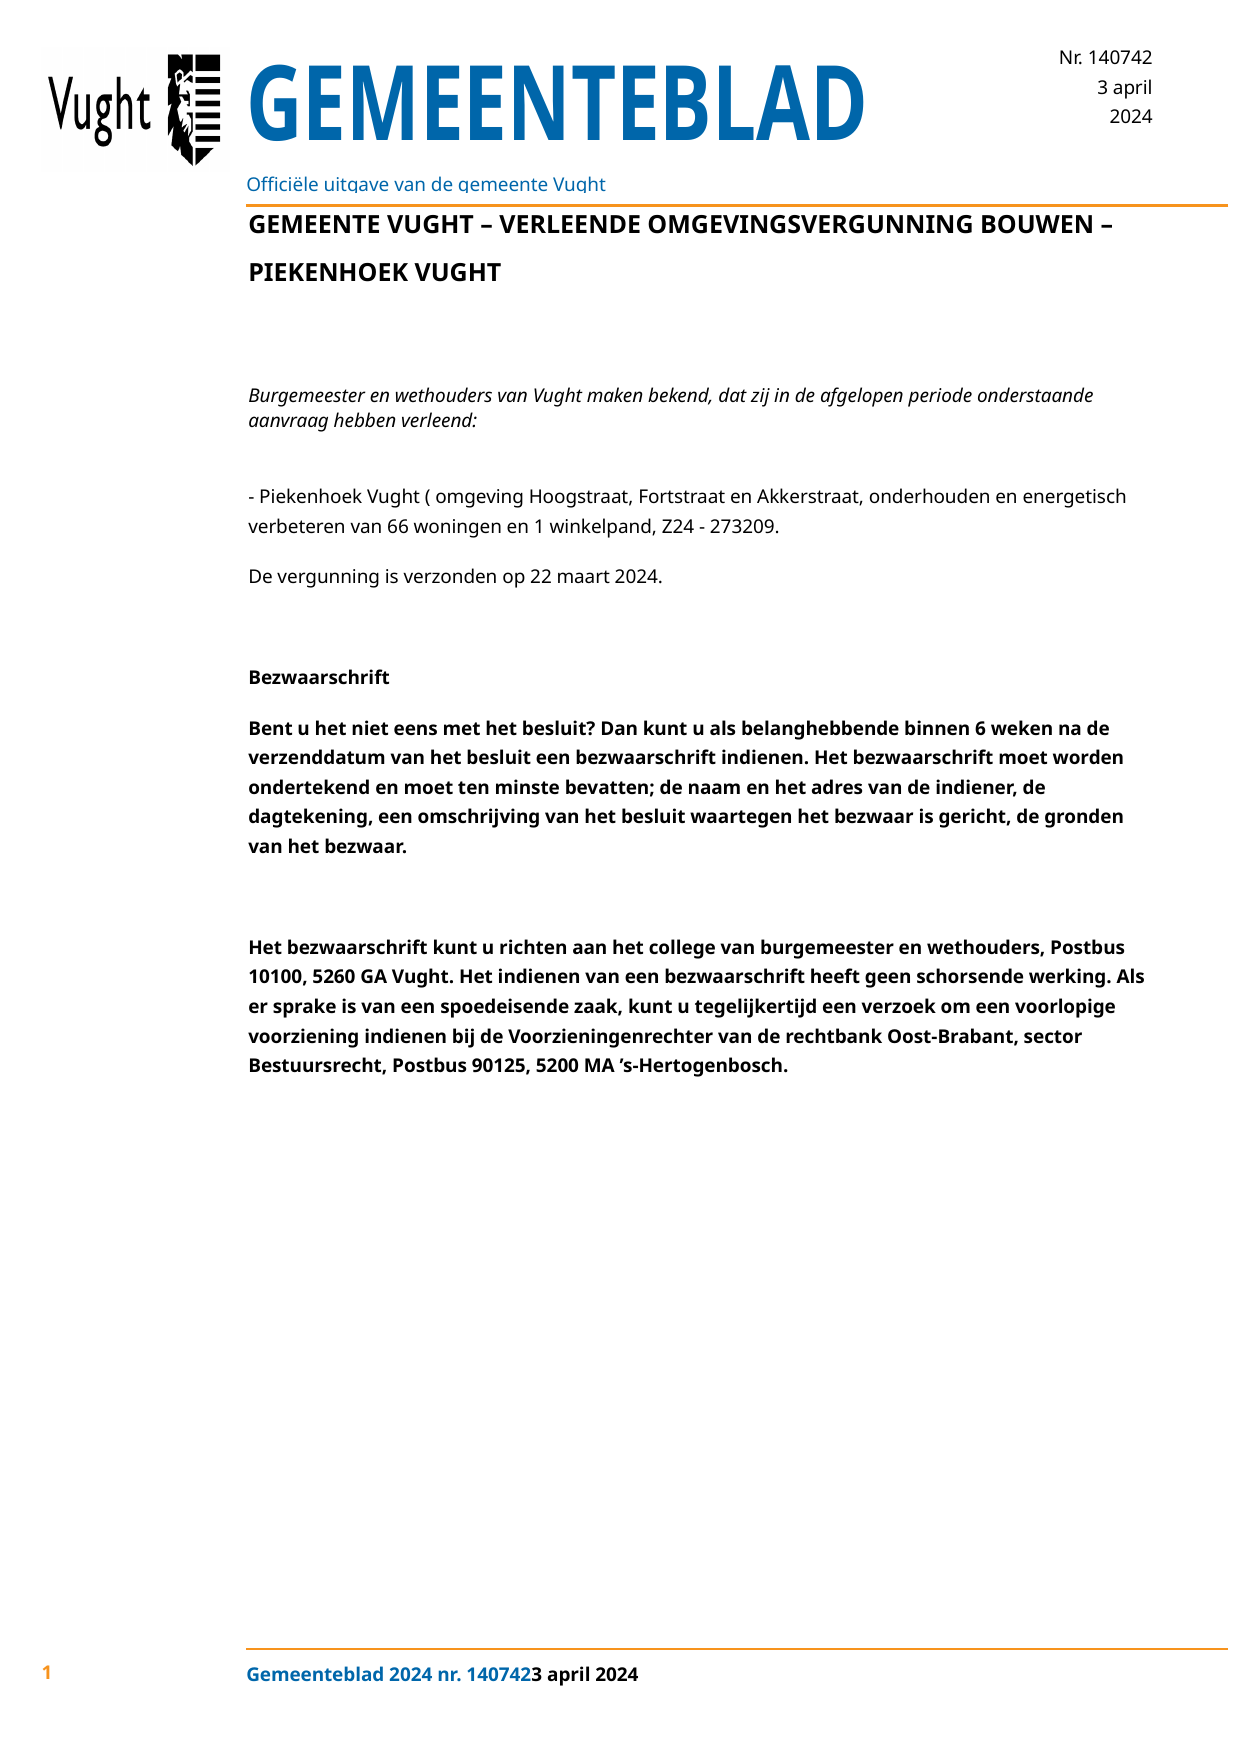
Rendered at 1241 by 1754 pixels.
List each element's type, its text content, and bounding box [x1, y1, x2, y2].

text Het bezwaarschrift kunt u richten aan het college van burgemeester en wethouders, Postbus 10100, 5260 GA Vught. Het indienen van een bezwaarschrift heeft geen schorsende werking. Als er sprake is van een spoedeisende zaak, kunt u tegelijkertijd een verzoek om een voorlopige voorziening indienen bij de Voorzieningenrechter van de rechtbank Oost-Brabant, sector Bestuursrecht, Postbus 90125, 5200 MA ’s-Hertogenbosch. [248, 934, 1152, 1078]
text De vergunning is verzonden op 22 maart 2024. [248, 564, 1152, 589]
picture [41, 47, 231, 172]
text Bezwaarschrift [248, 664, 1152, 690]
text Burgemeester en wethouders van Vught maken bekend, dat zij in de afgelopen periode onderstaande aanvraag hebben verleend: [248, 382, 1152, 433]
text Bent u het niet eens met het besluit? Dan kunt u als belanghebbende binnen 6 weken na de verzenddatum van het besluit een bezwaarschrift indienen. Het bezwaarschrift moet worden ondertekend en moet ten minste bevatten; de naam en het adres van de indiener, de dagtekening, een omschrijving van het besluit waartegen het bezwaar is gericht, de gronden van het bezwaar. [248, 715, 1152, 859]
text GEMEENTE VUGHT – VERLEENDE OMGEVINGSVERGUNNING BOUWEN – PIEKENHOEK VUGHT [248, 207, 1152, 288]
text - Piekenhoek Vught ( omgeving Hoogstraat, Fortstraat en Akkerstraat, onderhouden en energetisch verbeteren van 66 woningen en 1 winkelpand, Z24 - 273209. [248, 484, 1152, 539]
